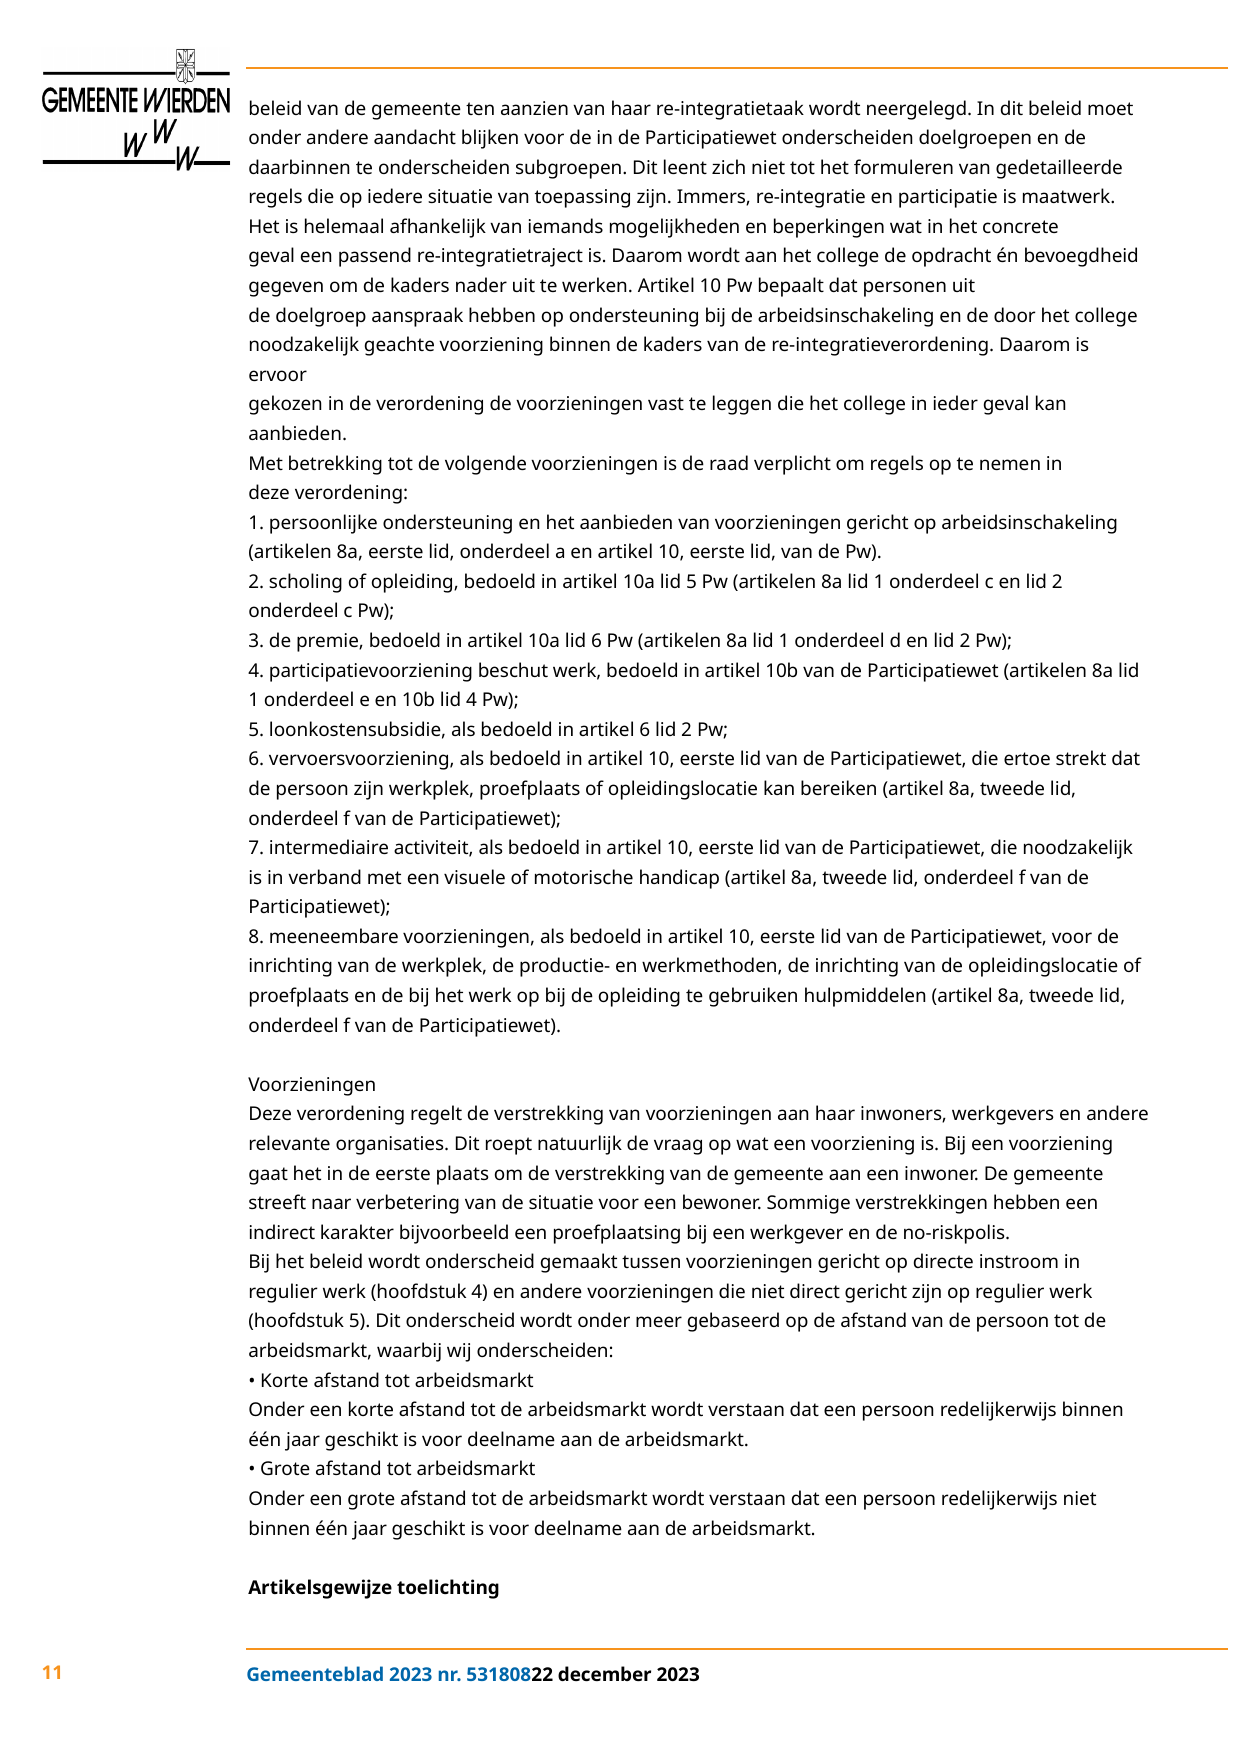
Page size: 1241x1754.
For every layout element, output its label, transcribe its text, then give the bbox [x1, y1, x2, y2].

text 6. vervoersvoorziening, als bedoeld in artikel 10, eerste lid van de Participatiewet, die ertoe strekt dat de persoon zijn werkplek, proefplaats of opleidingslocatie kan bereiken (artikel 8a, tweede lid, onderdeel f van de Participatiewet); [248, 746, 1152, 831]
text relevante organisaties. Dit roept natuurlijk de vraag op wat een voorziening is. Bij een voorziening [248, 1130, 1152, 1156]
text gaat het in de eerste plaats om de verstrekking van de gemeente aan een inwoner. De gemeente [248, 1160, 1152, 1186]
text deze verordening: [248, 479, 1152, 505]
text Het is helemaal afhankelijk van iemands mogelijkheden en beperkingen wat in het concrete [248, 213, 1152, 239]
text Deze verordening regelt de verstrekking van voorzieningen aan haar inwoners, werkgevers en andere [248, 1101, 1152, 1126]
text 4. participatievoorziening beschut werk, bedoeld in artikel 10b van de Participatiewet (artikelen 8a lid 1 onderdeel e en 10b lid 4 Pw); [248, 657, 1152, 712]
text Artikelsgewijze toelichting [248, 1574, 1152, 1600]
text • Grote afstand tot arbeidsmarkt [248, 1456, 1152, 1481]
text • Korte afstand tot arbeidsmarkt [248, 1367, 1152, 1393]
text 2. scholing of opleiding, bedoeld in artikel 10a lid 5 Pw (artikelen 8a lid 1 onderdeel c en lid 2 onderdeel c Pw); [248, 568, 1152, 623]
text 5. loonkostensubsidie, als bedoeld in artikel 6 lid 2 Pw; [248, 716, 1152, 742]
text geval een passend re-integratietraject is. Daarom wordt aan het college de opdracht én bevoegdheid [248, 243, 1152, 268]
picture [41, 47, 231, 172]
text Onder een korte afstand tot de arbeidsmarkt wordt verstaan dat een persoon redelijkerwijs binnen één jaar geschikt is voor deelname aan de arbeidsmarkt. [248, 1396, 1152, 1452]
text 7. intermediaire activiteit, als bedoeld in artikel 10, eerste lid van de Participatiewet, die noodzakelijk is in verband met een visuele of motorische handicap (artikel 8a, tweede lid, onderdeel f van de Participatiewet); [248, 834, 1152, 919]
text Onder een grote afstand tot de arbeidsmarkt wordt verstaan dat een persoon redelijkerwijs niet binnen één jaar geschikt is voor deelname aan de arbeidsmarkt. [248, 1485, 1152, 1541]
text 8. meeneembare voorzieningen, als bedoeld in artikel 10, eerste lid van de Participatiewet, voor de inrichting van de werkplek, de productie- en werkmethoden, de inrichting van de opleidingslocatie of proefplaats en de bij het werk op bij de opleiding te gebruiken hulpmiddelen (artikel 8a, tweede lid, onderdeel f van de Participatiewet). [248, 923, 1152, 1038]
text noodzakelijk geachte voorziening binnen de kaders van de re-integratieverordening. Daarom is ervoor [248, 331, 1152, 387]
text de doelgroep aanspraak hebben op ondersteuning bij de arbeidsinschakeling en de door het college [248, 302, 1152, 328]
text beleid van de gemeente ten aanzien van haar re-integratietaak wordt neergelegd. In dit beleid moet onder andere aandacht blijken voor de in de Participatiewet onderscheiden doelgroepen en de daarbinnen te onderscheiden subgroepen. Dit leent zich niet tot het formuleren van gedetailleerde regels die op iedere situatie van toepassing zijn. Immers, re-integratie en participatie is maatwerk. [248, 95, 1152, 209]
text Bij het beleid wordt onderscheid gemaakt tussen voorzieningen gericht op directe instroom in regulier werk (hoofdstuk 4) en andere voorzieningen die niet direct gericht zijn op regulier werk (hoofdstuk 5). Dit onderscheid wordt onder meer gebaseerd op de afstand van de persoon tot de arbeidsmarkt, waarbij wij onderscheiden: [248, 1248, 1152, 1363]
text 1. persoonlijke ondersteuning en het aanbieden van voorzieningen gericht op arbeidsinschakeling (artikelen 8a, eerste lid, onderdeel a en artikel 10, eerste lid, van de Pw). [248, 509, 1152, 564]
text gegeven om de kaders nader uit te werken. Artikel 10 Pw bepaalt dat personen uit [248, 272, 1152, 298]
text gekozen in de verordening de voorzieningen vast te leggen die het college in ieder geval kan aanbieden. [248, 391, 1152, 446]
text streeft naar verbetering van de situatie voor een bewoner. Sommige verstrekkingen hebben een indirect karakter bijvoorbeeld een proefplaatsing bij een werkgever en de no-riskpolis. [248, 1189, 1152, 1245]
text Voorzieningen [248, 1071, 1152, 1097]
text 3. de premie, bedoeld in artikel 10a lid 6 Pw (artikelen 8a lid 1 onderdeel d en lid 2 Pw); [248, 627, 1152, 653]
text Met betrekking tot de volgende voorzieningen is de raad verplicht om regels op te nemen in [248, 450, 1152, 476]
